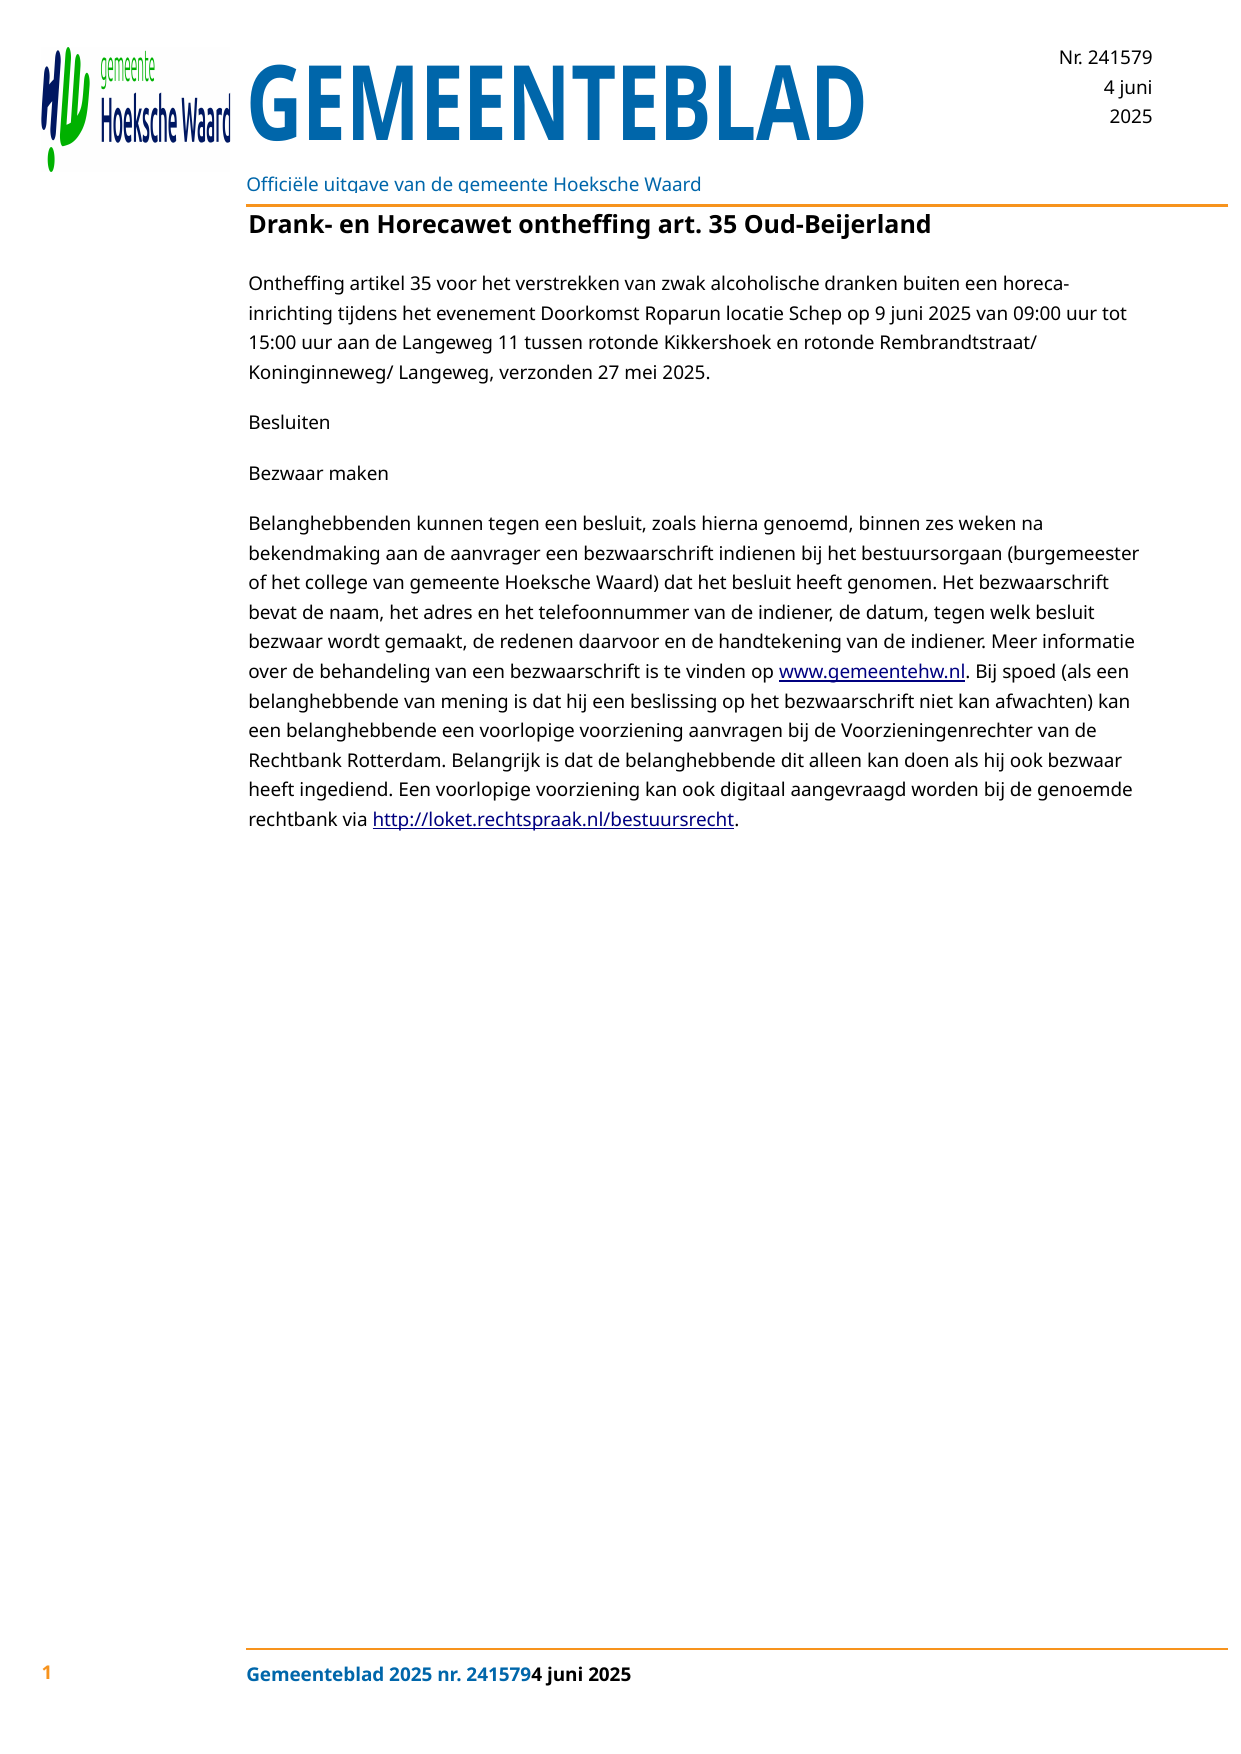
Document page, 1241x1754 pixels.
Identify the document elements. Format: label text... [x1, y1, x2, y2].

text Drank- en Horecawet ontheffing art. 35 Oud-Beijerland [248, 207, 1152, 241]
text Bezwaar maken [248, 460, 1152, 486]
picture [41, 47, 231, 172]
text Besluiten [248, 409, 1152, 435]
text Belanghebbenden kunnen tegen een besluit, zoals hierna genoemd, binnen zes weken na bekendmaking aan de aanvrager een bezwaarschrift indienen bij het bestuursorgaan (burgemeester of het college van gemeente Hoeksche Waard) dat het besluit heeft genomen. Het bezwaarschrift bevat de naam, het adres en het telefoonnummer van de indiener, de datum, tegen welk besluit bezwaar wordt gemaakt, de redenen daarvoor en de handtekening van de indiener. Meer informatie over de behandeling van een bezwaarschrift is te vinden op www.gemeentehw.nl. Bij spoed (als een belanghebbende van mening is dat hij een beslissing op het bezwaarschrift niet kan afwachten) kan een belanghebbende een voorlopige voorziening aanvragen bij de Voorzieningenrechter van de Rechtbank Rotterdam. Belangrijk is dat de belanghebbende dit alleen kan doen als hij ook bezwaar heeft ingediend. Een voorlopige voorziening kan ook digitaal aangevraagd worden bij de genoemde rechtbank via http://loket.rechtspraak.nl/bestuursrecht. [248, 510, 1152, 832]
text Ontheffing artikel 35 voor het verstrekken van zwak alcoholische dranken buiten een horeca-inrichting tijdens het evenement Doorkomst Roparun locatie Schep op 9 juni 2025 van 09:00 uur tot 15:00 uur aan de Langeweg 11 tussen rotonde Kikkershoek en rotonde Rembrandtstraat/ Koninginneweg/ Langeweg, verzonden 27 mei 2025. [248, 270, 1152, 385]
